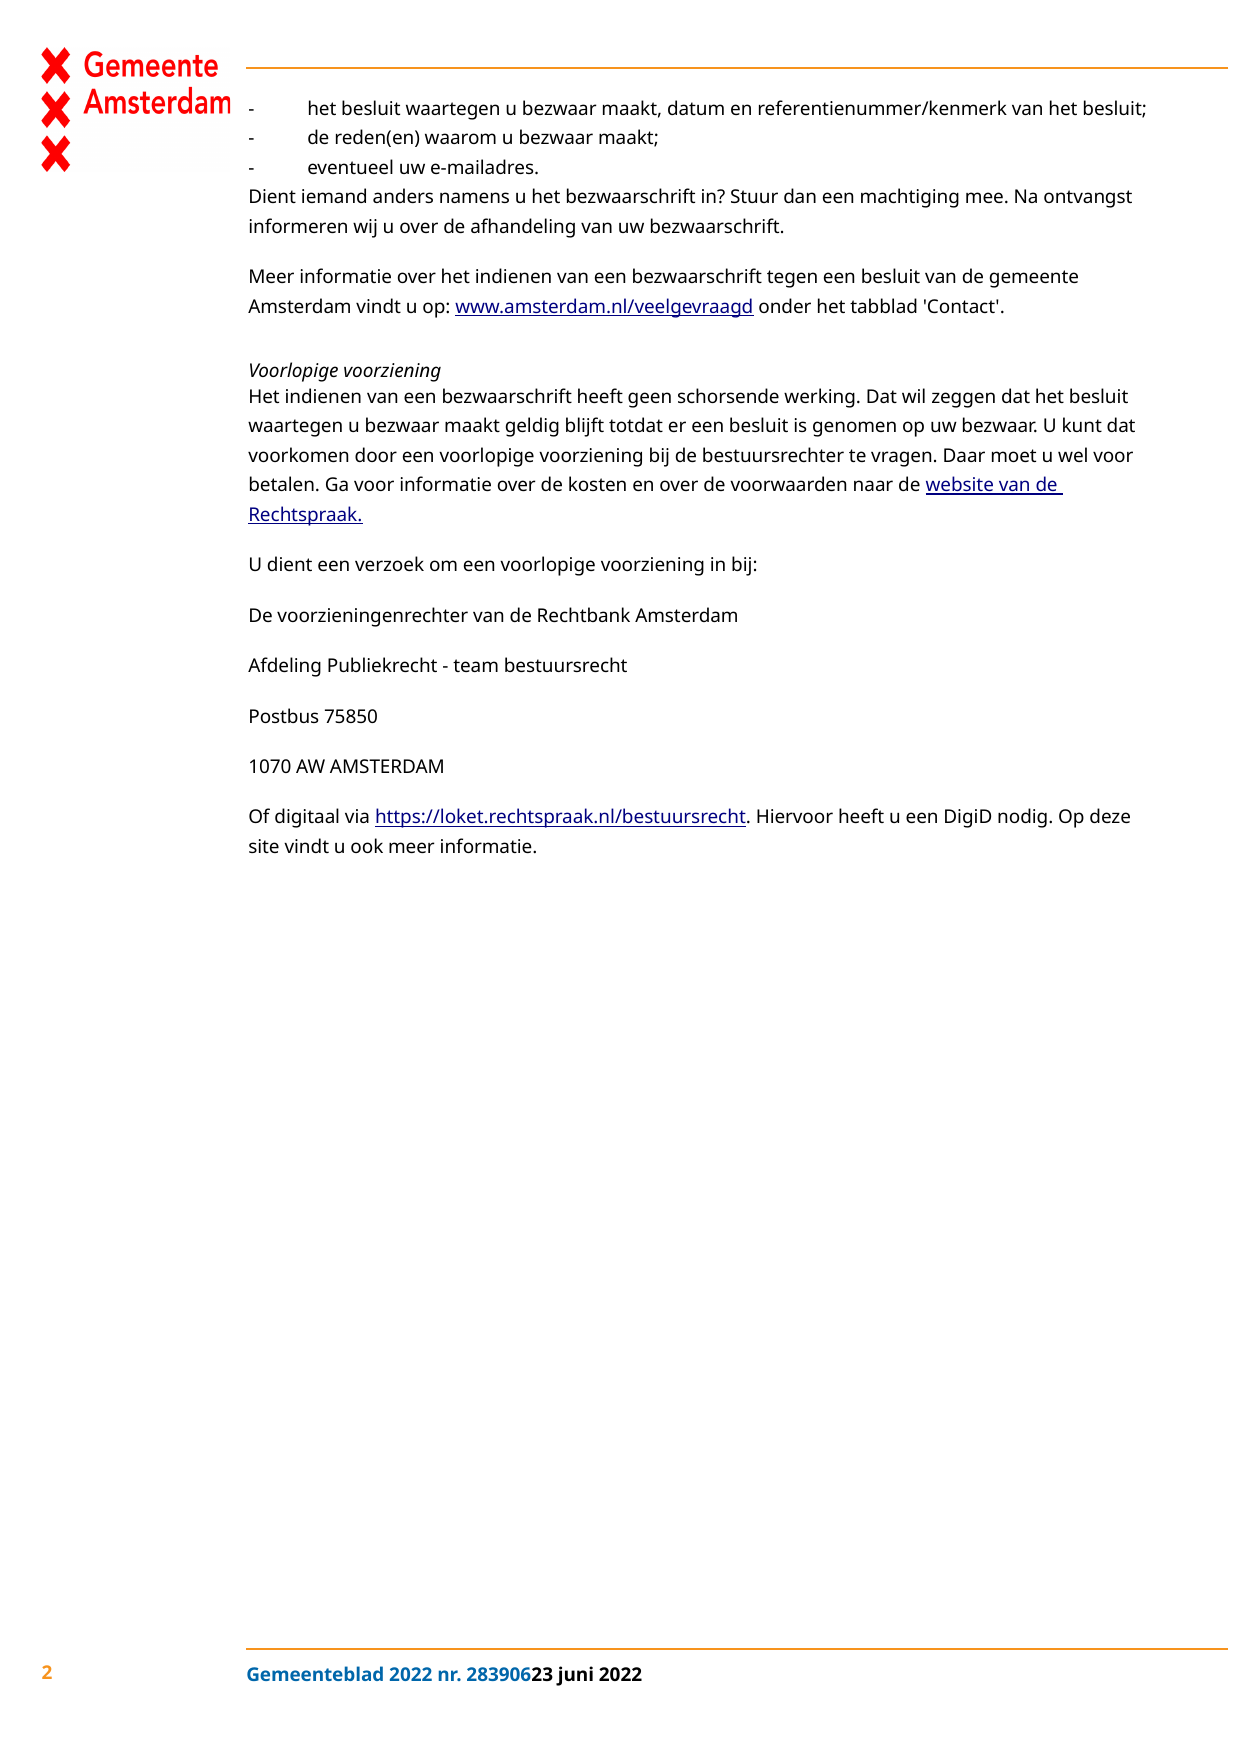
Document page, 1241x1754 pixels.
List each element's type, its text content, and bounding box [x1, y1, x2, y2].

text U dient een verzoek om een voorlopige voorziening in bij: [248, 552, 1152, 577]
list het besluit waartegen u bezwaar maakt, datum en referentienummer/kenmerk van het besluit; [248, 95, 1152, 121]
text Of digitaal via https://loket.rechtspraak.nl/bestuursrecht. Hiervoor heeft u een DigiD nodig. Op deze site vindt u ook meer informatie. [248, 804, 1152, 859]
picture [41, 47, 231, 172]
text Meer informatie over het indienen van een bezwaarschrift tegen een besluit van de gemeente Amsterdam vindt u op: www.amsterdam.nl/veelgevraagd onder het tabblad 'Contact'. [248, 263, 1152, 319]
text Afdeling Publiekrecht - team bestuursrecht [248, 652, 1152, 678]
list eventueel uw e-mailadres. [248, 154, 1152, 180]
text De voorzieningenrechter van de Rechtbank Amsterdam [248, 602, 1152, 628]
text Het indienen van een bezwaarschrift heeft geen schorsende werking. Dat wil zeggen dat het besluit waartegen u bezwaar maakt geldig blijft totdat er een besluit is genomen op uw bezwaar. U kunt dat voorkomen door een voorlopige voorziening bij de bestuursrechter te vragen. Daar moet u wel voor betalen. Ga voor informatie over de kosten en over de voorwaarden naar de website van de Rechtspraak. [248, 383, 1152, 527]
text Voorlopige voorziening [248, 357, 1152, 383]
list de reden(en) waarom u bezwaar maakt; [248, 124, 1152, 150]
text Dient iemand anders namens u het bezwaarschrift in? Stuur dan een machtiging mee. Na ontvangst informeren wij u over de afhandeling van uw bezwaarschrift. [248, 183, 1152, 239]
text Postbus 75850 [248, 703, 1152, 728]
text 1070 AW AMSTERDAM [248, 753, 1152, 779]
